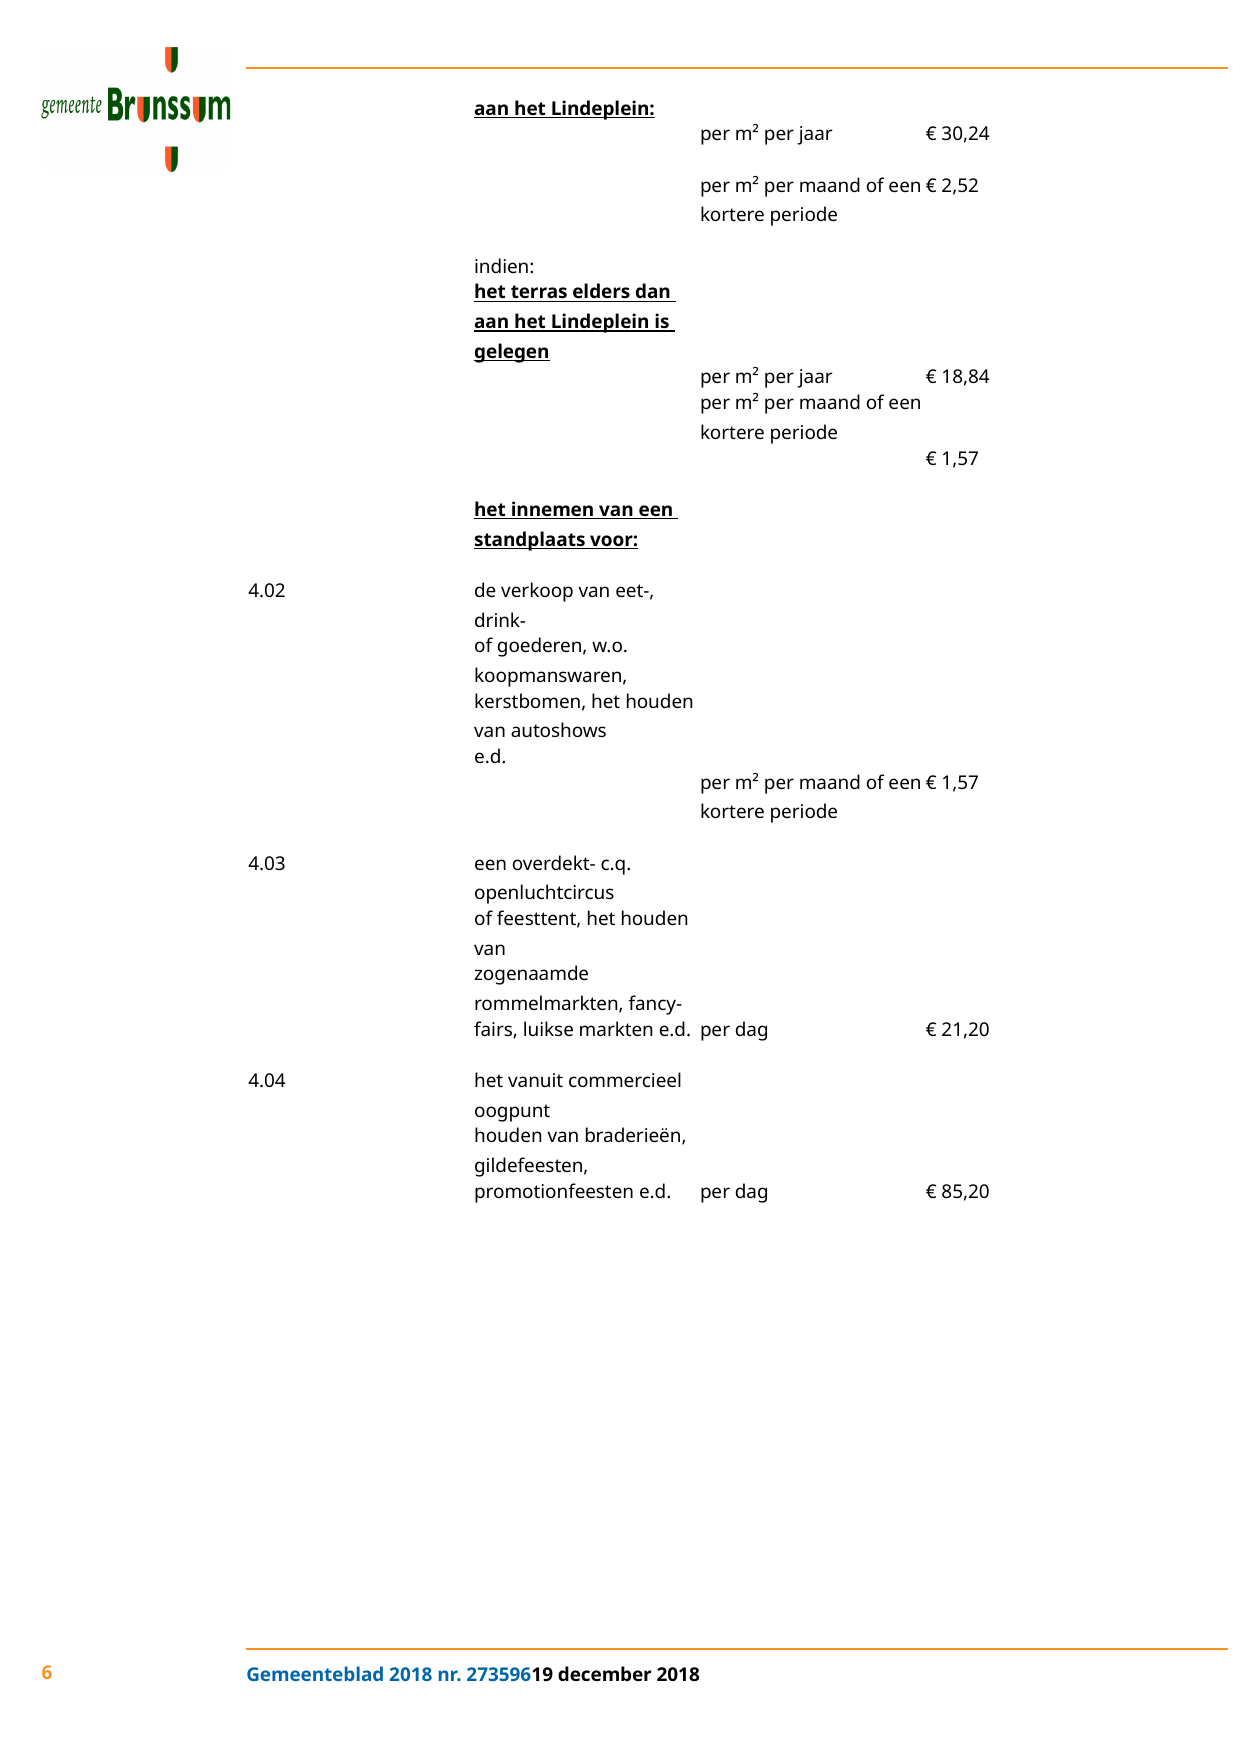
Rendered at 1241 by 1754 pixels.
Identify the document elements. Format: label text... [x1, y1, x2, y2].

table_cell [474, 769, 700, 824]
table_cell [926, 688, 1152, 743]
table_cell of goederen, w.o. koopmanswaren, [474, 633, 700, 688]
table_cell het vanuit commercieel oogpunt [474, 1067, 700, 1123]
table_cell € 1,57 [926, 445, 1152, 470]
table_cell [926, 743, 1152, 769]
table_cell [700, 279, 926, 364]
table_cell [248, 905, 474, 961]
table_cell [248, 1123, 474, 1178]
table_cell € 18,84 [926, 364, 1152, 389]
table_cell [248, 743, 474, 769]
table_cell [700, 961, 926, 1016]
table_cell [248, 364, 474, 389]
table_cell [248, 1016, 474, 1042]
table_cell [926, 1123, 1152, 1178]
table_cell [926, 253, 1152, 279]
table_cell [248, 172, 474, 227]
table_cell [248, 961, 474, 1016]
table_cell [248, 496, 474, 551]
table_cell [700, 470, 926, 496]
table_cell € 1,57 [926, 769, 1152, 824]
table_cell per m² per jaar [700, 364, 926, 389]
table_cell [474, 470, 700, 496]
table_cell per m² per maand of een kortere periode [700, 172, 926, 227]
table_cell een overdekt- c.q. openluchtcircus [474, 850, 700, 905]
table_cell [700, 496, 926, 551]
table_cell [700, 850, 926, 905]
table_cell [248, 824, 474, 850]
table_cell [926, 551, 1152, 577]
table_cell [926, 633, 1152, 688]
table_cell € 85,20 [926, 1178, 1152, 1204]
table_cell € 21,20 [926, 1016, 1152, 1042]
table_cell [248, 1178, 474, 1204]
table_cell 4.03 [248, 850, 474, 905]
table_cell [926, 961, 1152, 1016]
table_cell [926, 496, 1152, 551]
table_cell [926, 227, 1152, 253]
table_cell [926, 470, 1152, 496]
table_cell [700, 1042, 926, 1067]
table_cell [700, 688, 926, 743]
table_cell [474, 227, 700, 253]
table_cell [248, 146, 474, 172]
table_cell [926, 824, 1152, 850]
table_cell [926, 905, 1152, 961]
table_cell [248, 445, 474, 470]
table_cell [248, 227, 474, 253]
table_cell het terras elders dan aan het Lindeplein is gelegen [474, 279, 700, 364]
table_cell [700, 445, 926, 470]
table_cell [700, 743, 926, 769]
table_cell de verkoop van eet-, drink- [474, 577, 700, 632]
table_cell zogenaamde rommelmarkten, fancy- [474, 961, 700, 1016]
table_cell [926, 850, 1152, 905]
table_cell [474, 172, 700, 227]
table_cell per dag [700, 1178, 926, 1204]
table_cell [248, 95, 474, 121]
table_cell [248, 633, 474, 688]
table_cell [248, 769, 474, 824]
table_cell [700, 1123, 926, 1178]
table_cell € 30,24 [926, 121, 1152, 146]
table_cell [474, 389, 700, 445]
table_cell per m² per maand of een kortere periode [700, 769, 926, 824]
table_cell per m² per jaar [700, 121, 926, 146]
table_cell [474, 551, 700, 577]
table_cell [926, 389, 1152, 445]
table_cell per dag [700, 1016, 926, 1042]
table_cell het innemen van een standplaats voor: [474, 496, 700, 551]
table_cell fairs, luikse markten e.d. [474, 1016, 700, 1042]
table_cell [474, 445, 700, 470]
table_cell [700, 1067, 926, 1123]
table_cell [926, 1042, 1152, 1067]
table_cell 4.04 [248, 1067, 474, 1123]
table_cell aan het Lindeplein: [474, 95, 700, 121]
table_cell [700, 577, 926, 632]
table_cell [474, 1042, 700, 1067]
table_cell [248, 470, 474, 496]
table_cell 4.02 [248, 577, 474, 632]
table_cell € 2,52 [926, 172, 1152, 227]
table_cell [926, 146, 1152, 172]
table_cell [248, 121, 474, 146]
table_cell indien: [474, 253, 700, 279]
table_cell per m² per maand of een kortere periode [700, 389, 926, 445]
table_cell promotionfeesten e.d. [474, 1178, 700, 1204]
table_cell [248, 1042, 474, 1067]
table_cell [248, 551, 474, 577]
table_cell of feesttent, het houden van [474, 905, 700, 961]
table_cell [700, 146, 926, 172]
table_cell [926, 577, 1152, 632]
table_cell [700, 905, 926, 961]
table_cell [474, 364, 700, 389]
table_cell [700, 633, 926, 688]
table_cell [926, 95, 1152, 121]
table_cell [248, 688, 474, 743]
table_cell [926, 1067, 1152, 1123]
table_cell [248, 279, 474, 364]
table_cell kerstbomen, het houden van autoshows [474, 688, 700, 743]
table_cell [926, 279, 1152, 364]
table_cell [700, 824, 926, 850]
table_cell [248, 389, 474, 445]
picture [41, 47, 231, 172]
table_cell houden van braderieën, gildefeesten, [474, 1123, 700, 1178]
table_cell [700, 227, 926, 253]
table_cell [474, 146, 700, 172]
table_cell [474, 121, 700, 146]
table_cell e.d. [474, 743, 700, 769]
table_cell [474, 824, 700, 850]
table_cell [700, 551, 926, 577]
table_cell [700, 95, 926, 121]
table_cell [700, 253, 926, 279]
table_cell [248, 253, 474, 279]
